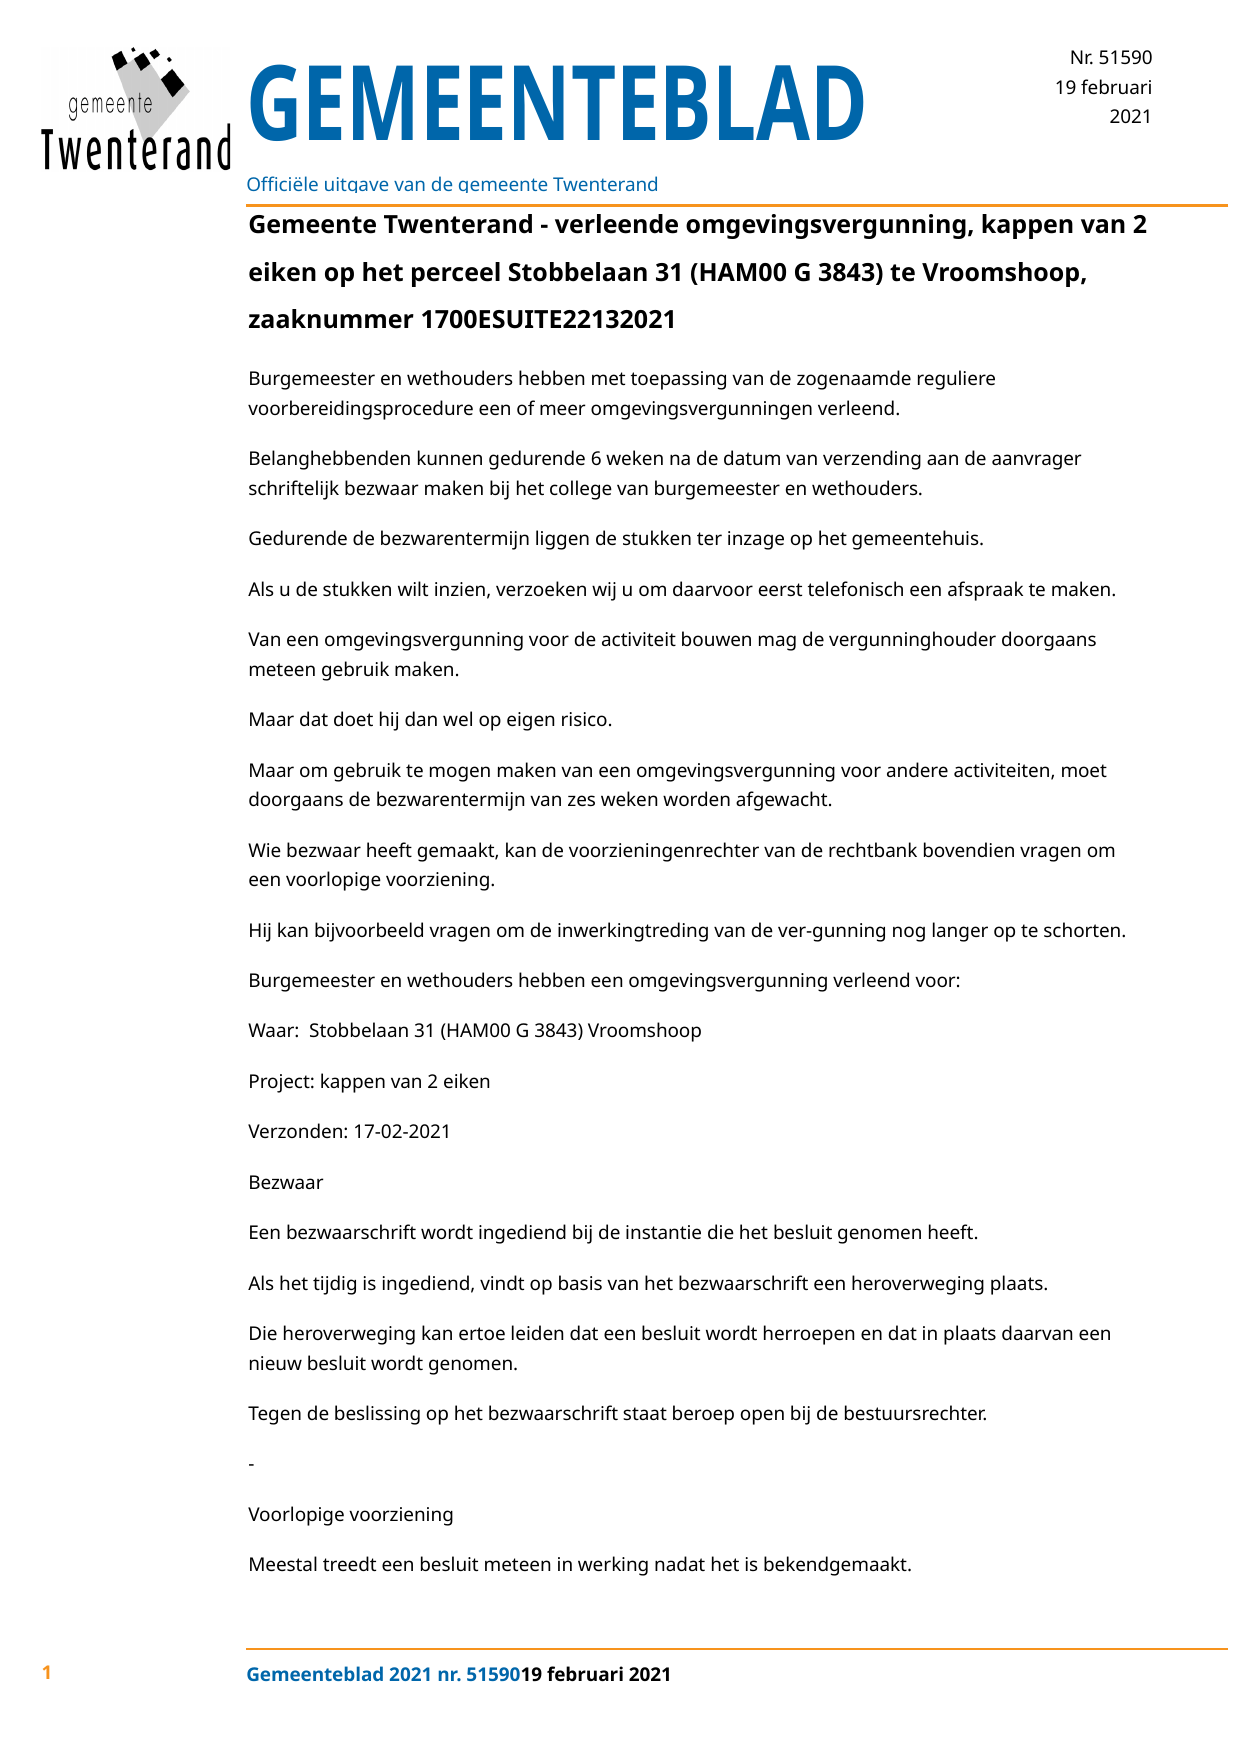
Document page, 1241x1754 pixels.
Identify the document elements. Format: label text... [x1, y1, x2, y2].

text Van een omgevingsvergunning voor de activiteit bouwen mag de vergunninghouder doorgaans meteen gebruik maken. [248, 626, 1152, 682]
text Maar dat doet hij dan wel op eigen risico. [248, 706, 1152, 732]
text Verzonden: 17-02-2021 [248, 1118, 1152, 1144]
text Bezwaar [248, 1169, 1152, 1194]
text Hij kan bijvoorbeeld vragen om de inwerkingtreding van de ver-gunning nog langer op te schorten. [248, 917, 1152, 942]
text Burgemeester en wethouders hebben met toepassing van de zogenaamde reguliere voorbereidingsprocedure een of meer omgevingsvergunningen verleend. [248, 366, 1152, 421]
text Gedurende de bezwarentermijn liggen de stukken ter inzage op het gemeentehuis. [248, 526, 1152, 551]
text Wie bezwaar heeft gemaakt, kan de voorzieningenrechter van de rechtbank bovendien vragen om een voorlopige voorziening. [248, 837, 1152, 892]
text Tegen de beslissing op het bezwaarschrift staat beroep open bij de bestuursrechter. [248, 1400, 1152, 1426]
text Gemeente Twenterand - verleende omgevingsvergunning, kappen van 2 eiken op het perceel Stobbelaan 31 (HAM00 G 3843) te Vroomshoop, zaaknummer 1700ESUITE22132021 [248, 207, 1152, 336]
picture [41, 47, 231, 172]
text Voorlopige voorziening [248, 1501, 1152, 1527]
text Maar om gebruik te mogen maken van een omgevingsvergunning voor andere activiteiten, moet doorgaans de bezwarentermijn van zes weken worden afgewacht. [248, 757, 1152, 812]
text Een bezwaarschrift wordt ingediend bij de instantie die het besluit genomen heeft. [248, 1219, 1152, 1245]
text Burgemeester en wethouders hebben een omgevingsvergunning verleend voor: [248, 967, 1152, 993]
text Als u de stukken wilt inzien, verzoeken wij u om daarvoor eerst telefonisch een afspraak te maken. [248, 576, 1152, 602]
text Project: kappen van 2 eiken [248, 1068, 1152, 1094]
text Waar: Stobbelaan 31 (HAM00 G 3843) Vroomshoop [248, 1018, 1152, 1043]
text - [248, 1451, 1152, 1476]
text Die heroverweging kan ertoe leiden dat een besluit wordt herroepen en dat in plaats daarvan een nieuw besluit wordt genomen. [248, 1320, 1152, 1375]
text Als het tijdig is ingediend, vindt op basis van het bezwaarschrift een heroverweging plaats. [248, 1270, 1152, 1295]
text Belanghebbenden kunnen gedurende 6 weken na de datum van verzending aan de aanvrager schriftelijk bezwaar maken bij het college van burgemeester en wethouders. [248, 446, 1152, 501]
text Meestal treedt een besluit meteen in werking nadat het is bekendgemaakt. [248, 1551, 1152, 1577]
